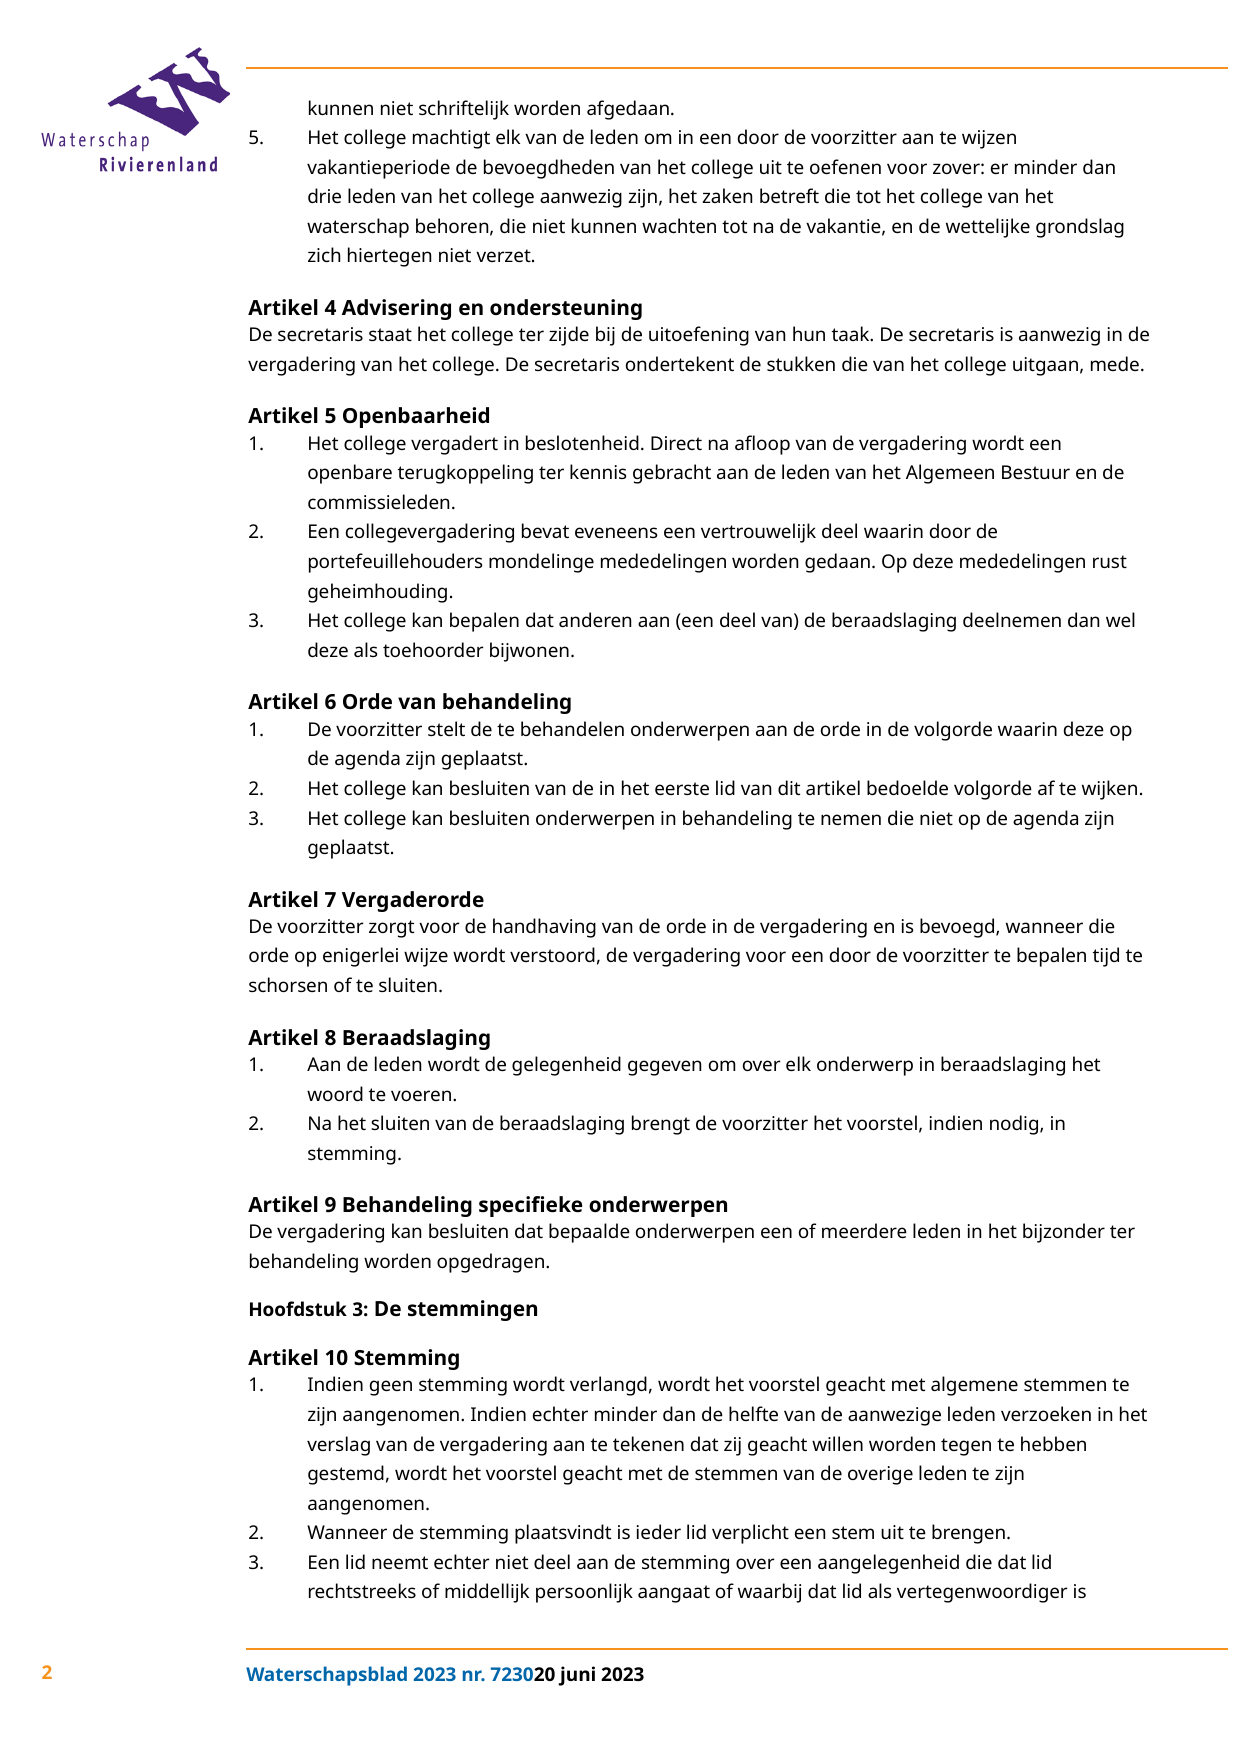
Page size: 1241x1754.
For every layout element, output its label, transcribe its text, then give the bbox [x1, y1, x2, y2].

text Artikel 5 Openbaarheid [248, 402, 1152, 430]
list Wanneer de stemming plaatsvindt is ieder lid verplicht een stem uit te brengen. [248, 1519, 1152, 1545]
text Artikel 9 Behandeling specifieke onderwerpen [248, 1190, 1152, 1219]
list Het college kan bepalen dat anderen aan (een deel van) de beraadslaging deelnemen dan wel deze als toehoorder bijwonen. [248, 607, 1152, 663]
list Indien geen stemming wordt verlangd, wordt het voorstel geacht met algemene stemmen te zijn aangenomen. Indien echter minder dan de helfte van de aanwezige leden verzoeken in het verslag van de vergadering aan te tekenen dat zij geacht willen worden tegen te hebben gestemd, wordt het voorstel geacht met de stemmen van de overige leden te zijn aangenomen. [248, 1372, 1152, 1516]
list Het college machtigt elk van de leden om in een door de voorzitter aan te wijzen vakantieperiode de bevoegdheden van het college uit te oefenen voor zover: er minder dan drie leden van het college aanwezig zijn, het zaken betreft die tot het college van het waterschap behoren, die niet kunnen wachten tot na de vakantie, en de wettelijke grondslag zich hiertegen niet verzet. [248, 124, 1152, 268]
text Hoofdstuk 3: De stemmingen [248, 1294, 1152, 1322]
list Het college vergadert in beslotenheid. Direct na afloop van de vergadering wordt een openbare terugkoppeling ter kennis gebracht aan de leden van het Algemeen Bestuur en de commissieleden. [248, 430, 1152, 515]
text Artikel 8 Beraadslaging [248, 1023, 1152, 1051]
list Een collegevergadering bevat eveneens een vertrouwelijk deel waarin door de portefeuillehouders mondelinge mededelingen worden gedaan. Op deze mededelingen rust geheimhouding. [248, 519, 1152, 604]
list Aan de leden wordt de gelegenheid gegeven om over elk onderwerp in beraadslaging het woord te voeren. [248, 1051, 1152, 1106]
text Artikel 6 Orde van behandeling [248, 687, 1152, 716]
text Artikel 7 Vergaderorde [248, 885, 1152, 913]
picture [41, 47, 231, 172]
list Een lid neemt echter niet deel aan de stemming over een aangelegenheid die dat lid rechtstreeks of middellijk persoonlijk aangaat of waarbij dat lid als vertegenwoordiger is [248, 1549, 1152, 1604]
text De vergadering kan besluiten dat bepaalde onderwerpen een of meerdere leden in het bijzonder ter behandeling worden opgedragen. [248, 1219, 1152, 1274]
list De voorzitter stelt de te behandelen onderwerpen aan de orde in de volgorde waarin deze op de agenda zijn geplaatst. [248, 716, 1152, 771]
text De secretaris staat het college ter zijde bij de uitoefening van hun taak. De secretaris is aanwezig in de vergadering van het college. De secretaris ondertekent de stukken die van het college uitgaan, mede. [248, 322, 1152, 377]
list kunnen niet schriftelijk worden afgedaan. [248, 95, 1152, 121]
text De voorzitter zorgt voor de handhaving van de orde in de vergadering en is bevoegd, wanneer die orde op enigerlei wijze wordt verstoord, de vergadering voor een door de voorzitter te bepalen tijd te schorsen of te sluiten. [248, 913, 1152, 998]
text Artikel 4 Advisering en ondersteuning [248, 293, 1152, 322]
list Het college kan besluiten onderwerpen in behandeling te nemen die niet op de agenda zijn geplaatst. [248, 805, 1152, 860]
text Artikel 10 Stemming [248, 1343, 1152, 1372]
list Het college kan besluiten van de in het eerste lid van dit artikel bedoelde volgorde af te wijken. [248, 775, 1152, 801]
list Na het sluiten van de beraadslaging brengt de voorzitter het voorstel, indien nodig, in stemming. [248, 1110, 1152, 1166]
